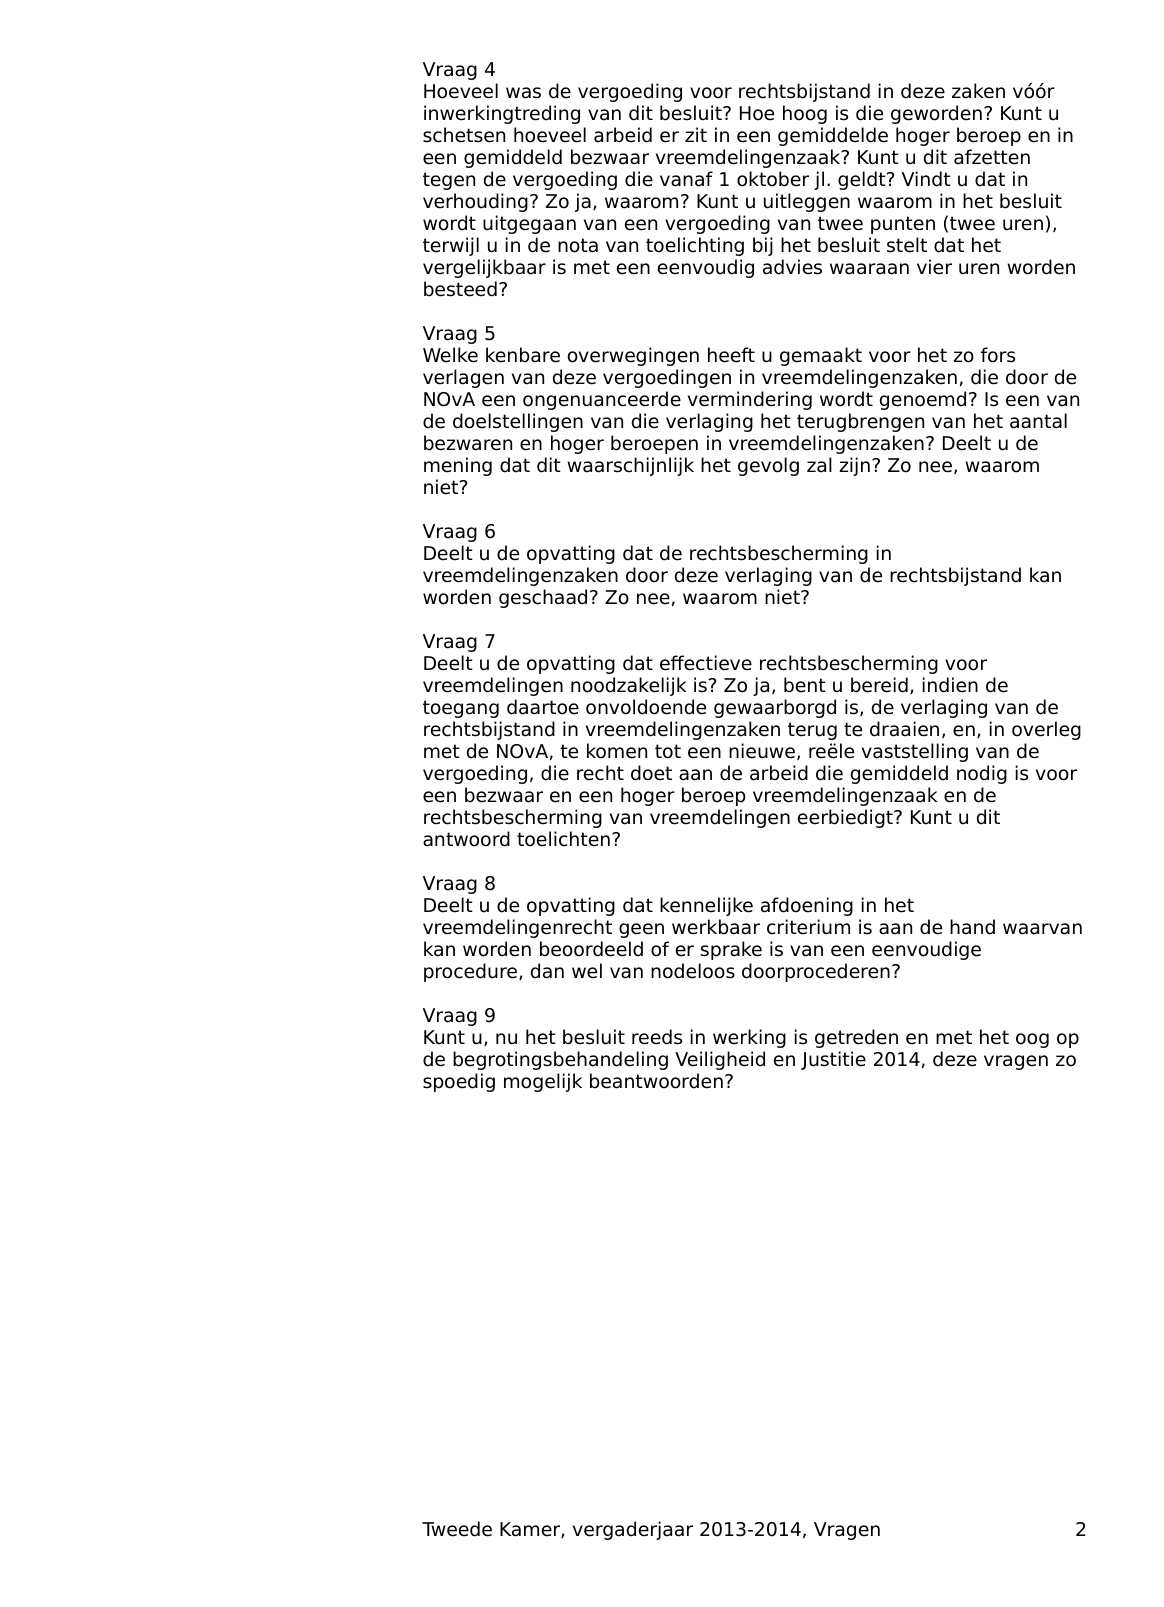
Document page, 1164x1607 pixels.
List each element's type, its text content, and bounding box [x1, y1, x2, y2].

text Deelt u de opvatting dat kennelijke afdoening in het vreemdelingenrecht geen werkbaar criterium is aan de hand waarvan kan worden beoordeeld of er sprake is van een eenvoudige procedure, dan wel van nodeloos doorprocederen? [422, 895, 1087, 983]
text Vraag 5 [422, 323, 1087, 345]
text Deelt u de opvatting dat de rechtsbescherming in vreemdelingenzaken door deze verlaging van de rechtsbijstand kan worden geschaad? Zo nee, waarom niet? [422, 543, 1087, 609]
text Hoeveel was de vergoeding voor rechtsbijstand in deze zaken vóór inwerkingtreding van dit besluit? Hoe hoog is die geworden? Kunt u schetsen hoeveel arbeid er zit in een gemiddelde hoger beroep en in een gemiddeld bezwaar vreemdelingenzaak? Kunt u dit afzetten tegen de vergoeding die vanaf 1 oktober jl. geldt? Vindt u dat in verhouding? Zo ja, waarom? Kunt u uitleggen waarom in het besluit wordt uitgegaan van een vergoeding van twee punten (twee uren), terwijl u in de nota van toelichting bij het besluit stelt dat het vergelijkbaar is met een eenvoudig advies waaraan vier uren worden besteed? [422, 81, 1087, 301]
text Welke kenbare overwegingen heeft u gemaakt voor het zo fors verlagen van deze vergoedingen in vreemdelingenzaken, die door de NOvA een ongenuanceerde vermindering wordt genoemd? Is een van de doelstellingen van die verlaging het terugbrengen van het aantal bezwaren en hoger beroepen in vreemdelingenzaken? Deelt u de mening dat dit waarschijnlijk het gevolg zal zijn? Zo nee, waarom niet? [422, 345, 1087, 499]
text Kunt u, nu het besluit reeds in werking is getreden en met het oog op de begrotingsbehandeling Veiligheid en Justitie 2014, deze vragen zo spoedig mogelijk beantwoorden? [422, 1027, 1087, 1093]
text Vraag 7 [422, 631, 1087, 653]
text Deelt u de opvatting dat effectieve rechtsbescherming voor vreemdelingen noodzakelijk is? Zo ja, bent u bereid, indien de toegang daartoe onvoldoende gewaarborgd is, de verlaging van de rechtsbijstand in vreemdelingenzaken terug te draaien, en, in overleg met de NOvA, te komen tot een nieuwe, reële vaststelling van de vergoeding, die recht doet aan de arbeid die gemiddeld nodig is voor een bezwaar en een hoger beroep vreemdelingenzaak en de rechtsbescherming van vreemdelingen eerbiedigt? Kunt u dit antwoord toelichten? [422, 653, 1087, 851]
text Vraag 6 [422, 521, 1087, 543]
text Vraag 4 [422, 59, 1087, 81]
text Vraag 9 [422, 1005, 1087, 1027]
text Vraag 8 [422, 873, 1087, 895]
